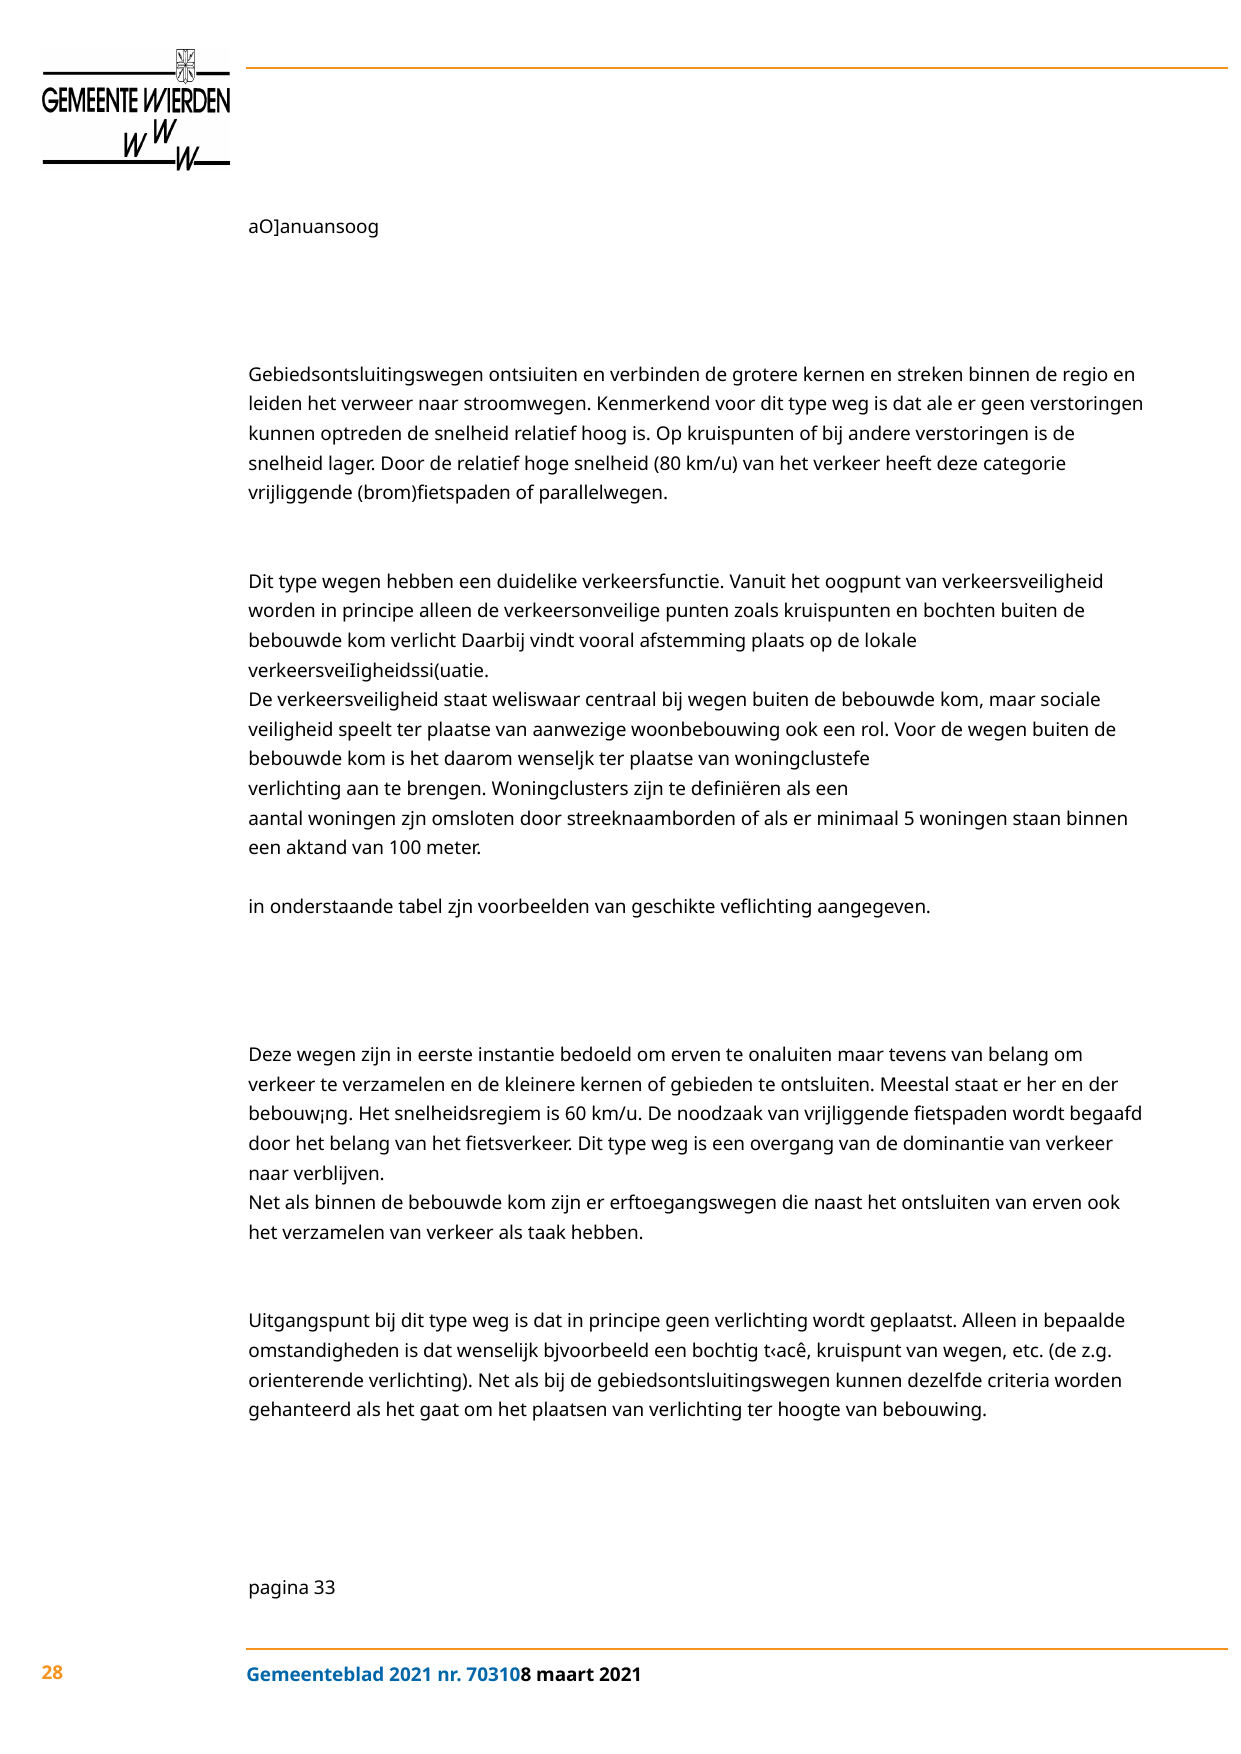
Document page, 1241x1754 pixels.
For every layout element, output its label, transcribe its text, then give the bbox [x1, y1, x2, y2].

text Gebiedsontsluitingswegen ontsiuiten en verbinden de grotere kernen en streken binnen de regio en leiden het verweer naar stroomwegen. Kenmerkend voor dit type weg is dat ale er geen verstoringen kunnen optreden de snelheid relatief hoog is. Op kruispunten of bij andere verstoringen is de snelheid lager. Door de relatief hoge snelheid (80 km/u) van het verkeer heeft deze categorie vrijliggende (brom)fietspaden of parallelwegen. [248, 361, 1152, 505]
text pagina 33 [248, 1574, 1152, 1600]
text Uitgangspunt bij dit type weg is dat in principe geen verlichting wordt geplaatst. Alleen in bepaalde omstandigheden is dat wenselijk bjvoorbeeld een bochtig t‹acê, kruispunt van wegen, etc. (de z.g. orienterende verlichting). Net als bij de gebiedsontsluitingswegen kunnen dezelfde criteria worden gehanteerd als het gaat om het plaatsen van verlichting ter hoogte van bebouwing. [248, 1308, 1152, 1422]
text De verkeersveiligheid staat weliswaar centraal bij wegen buiten de bebouwde kom, maar sociale veiligheid speelt ter plaatse van aanwezige woonbebouwing ook een rol. Voor de wegen buiten de bebouwde kom is het daarom wenseljk ter plaatse van woningclustefe [248, 686, 1152, 771]
text in onderstaande tabel zjn voorbeelden van geschikte veflichting aangegeven. [248, 893, 1152, 919]
text Net als binnen de bebouwde kom zijn er erftoegangswegen die naast het ontsluiten van erven ook het verzamelen van verkeer als taak hebben. [248, 1189, 1152, 1245]
text Dit type wegen hebben een duidelike verkeersfunctie. Vanuit het oogpunt van verkeersveiligheid worden in principe alleen de verkeersonveilige punten zoals kruispunten en bochten buiten de bebouwde kom verlicht Daarbij vindt vooral afstemming plaats op de lokale verkeersveiIigheidssi(uatie. [248, 568, 1152, 683]
text aO]anuansoog [248, 213, 1152, 239]
picture [41, 47, 231, 172]
text Deze wegen zijn in eerste instantie bedoeld om erven te onaluiten maar tevens van belang om verkeer te verzamelen en de kleinere kernen of gebieden te ontsluiten. Meestal staat er her en der bebouw¡ng. Het snelheidsregiem is 60 km/u. De noodzaak van vrijliggende fietspaden wordt begaafd door het belang van het fietsverkeer. Dit type weg is een overgang van de dominantie van verkeer naar verblijven. [248, 1041, 1152, 1186]
text aantal woningen zjn omsloten door streeknaamborden of als er minimaal 5 woningen staan binnen een aktand van 100 meter. [248, 805, 1152, 860]
text verlichting aan te brengen. Woningclusters zijn te definiëren als een [248, 775, 1152, 801]
